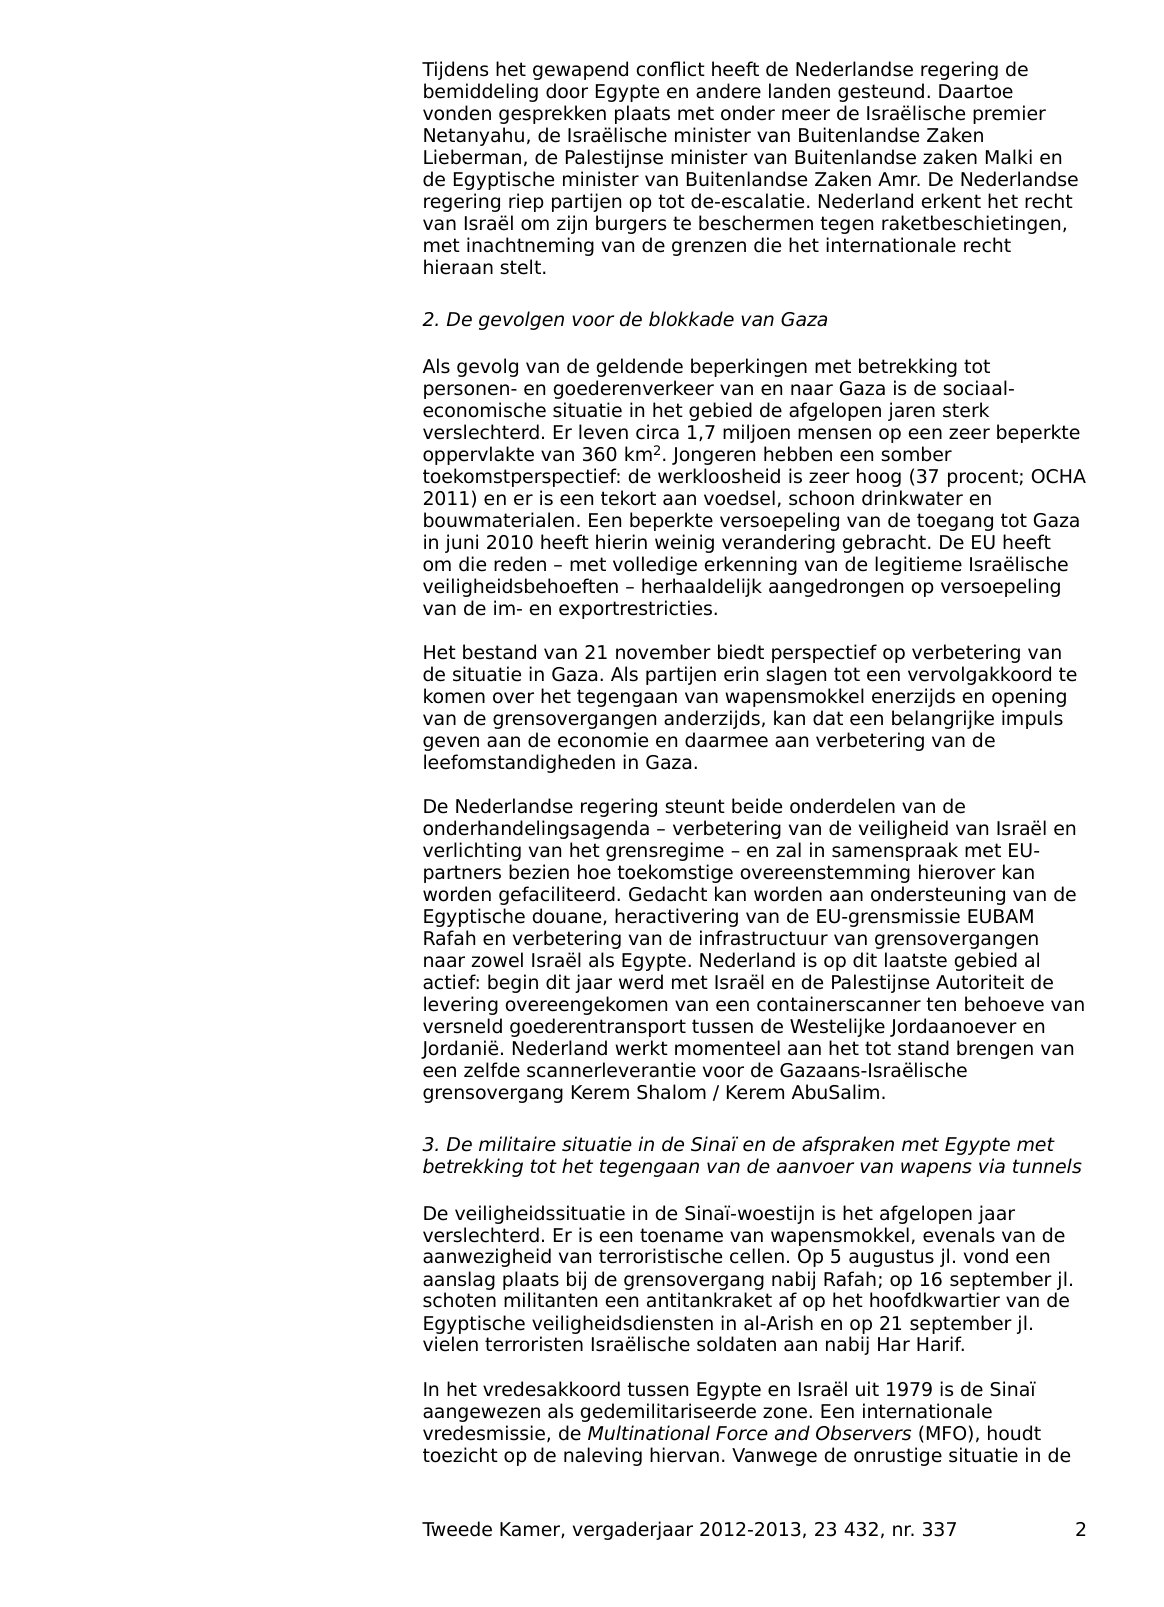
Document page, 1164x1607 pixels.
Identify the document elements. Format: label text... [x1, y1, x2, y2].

subtitle 2. De gevolgen voor de blokkade van Gaza [422, 309, 1087, 331]
text De Nederlandse regering steunt beide onderdelen van de onderhandelingsagenda – verbetering van de veiligheid van Israël en verlichting van het grensregime – en zal in samenspraak met EU-partners bezien hoe toekomstige overeenstemming hierover kan worden gefaciliteerd. Gedacht kan worden aan ondersteuning van de Egyptische douane, heractivering van de EU-grensmissie EUBAM Rafah en verbetering van de infrastructuur van grensovergangen naar zowel Israël als Egypte. Nederland is op dit laatste gebied al actief: begin dit jaar werd met Israël en de Palestijnse Autoriteit de levering overeengekomen van een containerscanner ten behoeve van versneld goederentransport tussen de Westelijke Jordaanoever en Jordanië. Nederland werkt momenteel aan het tot stand brengen van een zelfde scannerleverantie voor de Gazaans-Israëlische grensovergang Kerem Shalom / Kerem AbuSalim. [422, 796, 1087, 1103]
text Het bestand van 21 november biedt perspectief op verbetering van de situatie in Gaza. Als partijen erin slagen tot een vervolgakkoord te komen over het tegengaan van wapensmokkel enerzijds en opening van de grensovergangen anderzijds, kan dat een belangrijke impuls geven aan de economie en daarmee aan verbetering van de leefomstandigheden in Gaza. [422, 642, 1087, 774]
text Tijdens het gewapend conflict heeft de Nederlandse regering de bemiddeling door Egypte en andere landen gesteund. Daartoe vonden gesprekken plaats met onder meer de Israëlische premier Netanyahu, de Israëlische minister van Buitenlandse Zaken Lieberman, de Palestijnse minister van Buitenlandse zaken Malki en de Egyptische minister van Buitenlandse Zaken Amr. De Nederlandse regering riep partijen op tot de-escalatie. Nederland erkent het recht van Israël om zijn burgers te beschermen tegen raketbeschietingen, met inachtneming van de grenzen die het internationale recht hieraan stelt. [422, 59, 1087, 279]
text De veiligheidssituatie in de Sinaï-woestijn is het afgelopen jaar verslechterd. Er is een toename van wapensmokkel, evenals van de aanwezigheid van terroristische cellen. Op 5 augustus jl. vond een aanslag plaats bij de grensovergang nabij Rafah; op 16 september jl. schoten militanten een antitankraket af op het hoofdkwartier van de Egyptische veiligheidsdiensten in al-Arish en op 21 september jl. vielen terroristen Israëlische soldaten aan nabij Har Harif. [422, 1202, 1087, 1356]
subtitle 3. De militaire situatie in de Sinaï en de afspraken met Egypte met betrekking tot het tegengaan van de aanvoer van wapens via tunnels [422, 1133, 1087, 1177]
text Als gevolg van de geldende beperkingen met betrekking tot personen- en goederenverkeer van en naar Gaza is de sociaal-economische situatie in het gebied de afgelopen jaren sterk verslechterd. Er leven circa 1,7 miljoen mensen op een zeer beperkte oppervlakte van 360 km2. Jongeren hebben een somber toekomstperspectief: de werkloosheid is zeer hoog (37 procent; OCHA 2011) en er is een tekort aan voedsel, schoon drinkwater en bouwmaterialen. Een beperkte versoepeling van de toegang tot Gaza in juni 2010 heeft hierin weinig verandering gebracht. De EU heeft om die reden – met volledige erkenning van de legitieme Israëlische veiligheidsbehoeften – herhaaldelijk aangedrongen op versoepeling van de im- en exportrestricties. [422, 356, 1087, 619]
text In het vredesakkoord tussen Egypte en Israël uit 1979 is de Sinaï aangewezen als gedemilitariseerde zone. Een internationale vredesmissie, de Multinational Force and Observers (MFO), houdt toezicht op de naleving hiervan. Vanwege de onrustige situatie in de [422, 1378, 1087, 1466]
